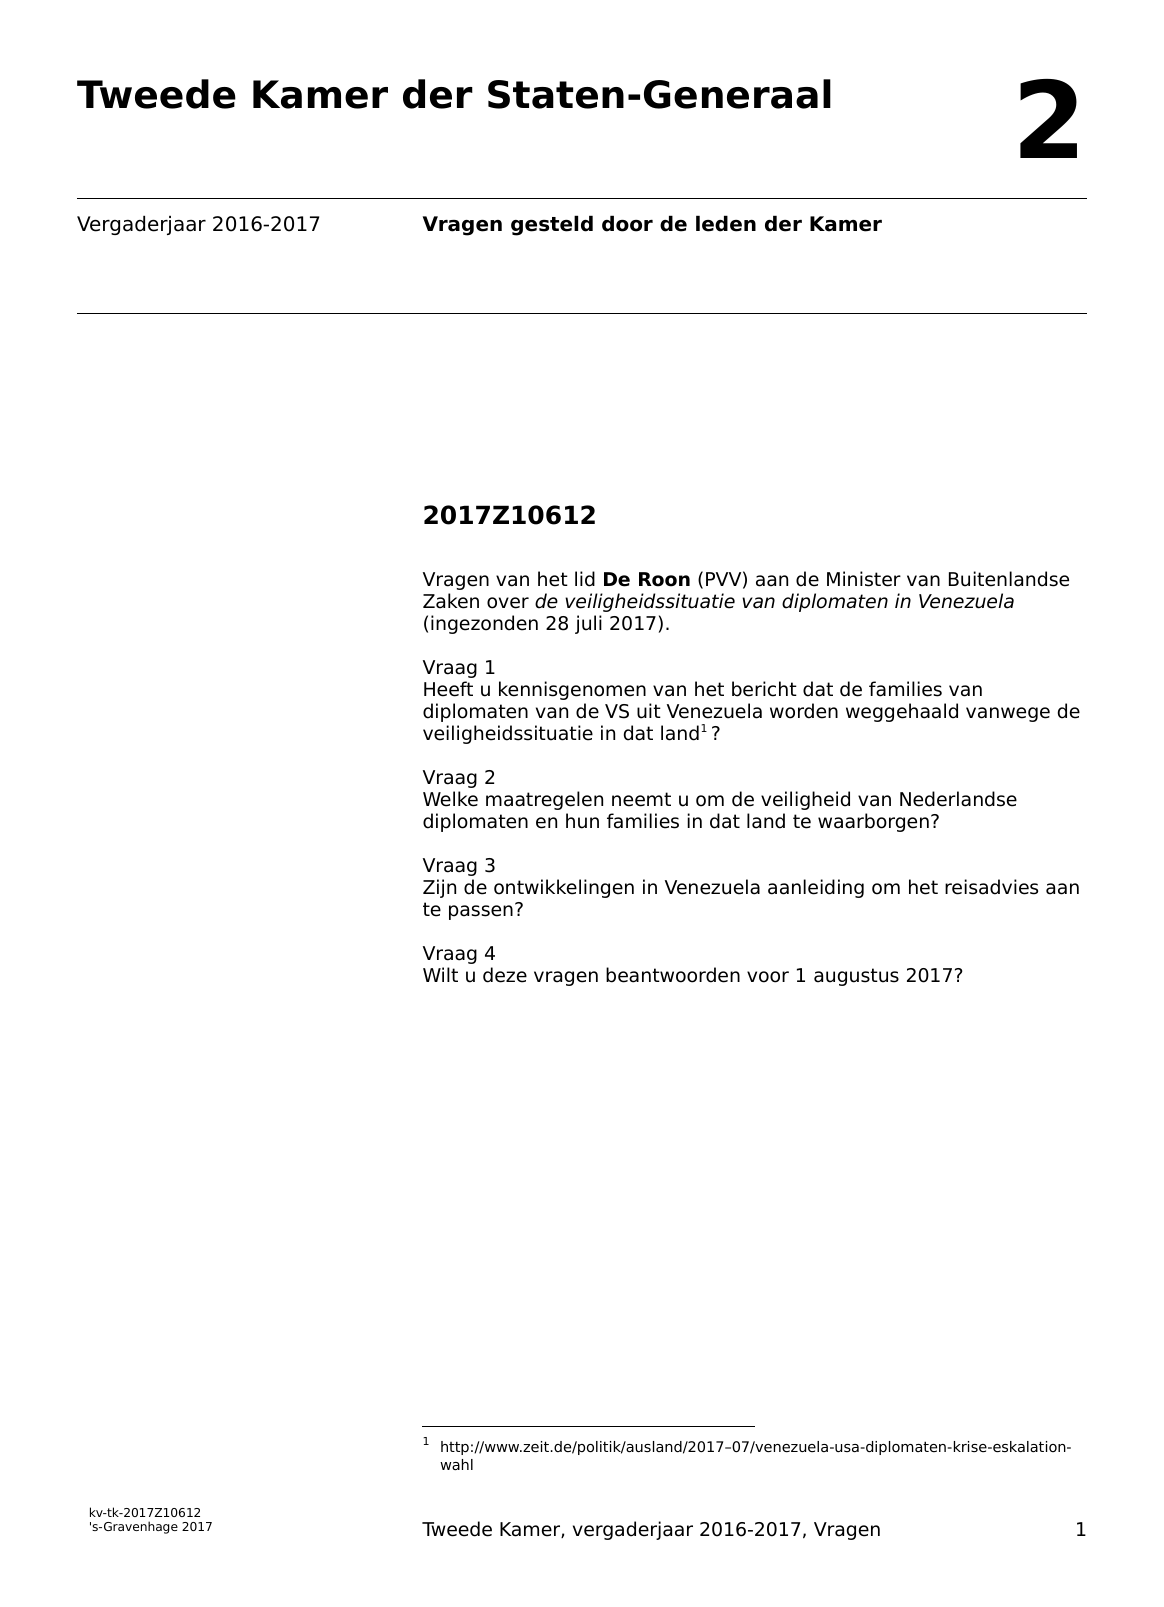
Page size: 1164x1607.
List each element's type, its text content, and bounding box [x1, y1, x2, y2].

text Vraag 4 [422, 943, 1087, 965]
text Vraag 3 [422, 855, 1087, 877]
text Zijn de ontwikkelingen in Venezuela aanleiding om het reisadvies aan te passen? [422, 877, 1087, 921]
text http://www.zeit.de/politik/ausland/2017–07/venezuela-usa-diplomaten-krise-eskalation-wahl [422, 1435, 1087, 1474]
text 's-Gravenhage 2017 [88, 1520, 323, 1534]
table_header Tweede Kamer der Staten-Generaal [77, 59, 886, 198]
text Wilt u deze vragen beantwoorden voor 1 augustus 2017? [422, 965, 1087, 987]
text Welke maatregelen neemt u om de veiligheid van Nederlandse diplomaten en hun families in dat land te waarborgen? [422, 789, 1087, 833]
table_cell Vragen gesteld door de leden der Kamer [422, 199, 1087, 313]
table_cell Vergaderjaar 2016-2017 [77, 199, 422, 313]
text kv-tk-2017Z10612 [88, 1506, 323, 1520]
text Vraag 1 [422, 657, 1087, 679]
text Vragen van het lid De Roon (PVV) aan de Minister van Buitenlandse Zaken over de veiligheidssituatie van diplomaten in Venezuela (ingezonden 28 juli 2017). [422, 569, 1087, 635]
text 2017Z10612 [422, 501, 1087, 531]
table_header 2 [886, 59, 1087, 198]
text Heeft u kennisgenomen van het bericht dat de families van diplomaten van de VS uit Venezuela worden weggehaald vanwege de veiligheidssituatie in dat land? [422, 679, 1087, 745]
text Vraag 2 [422, 767, 1087, 789]
